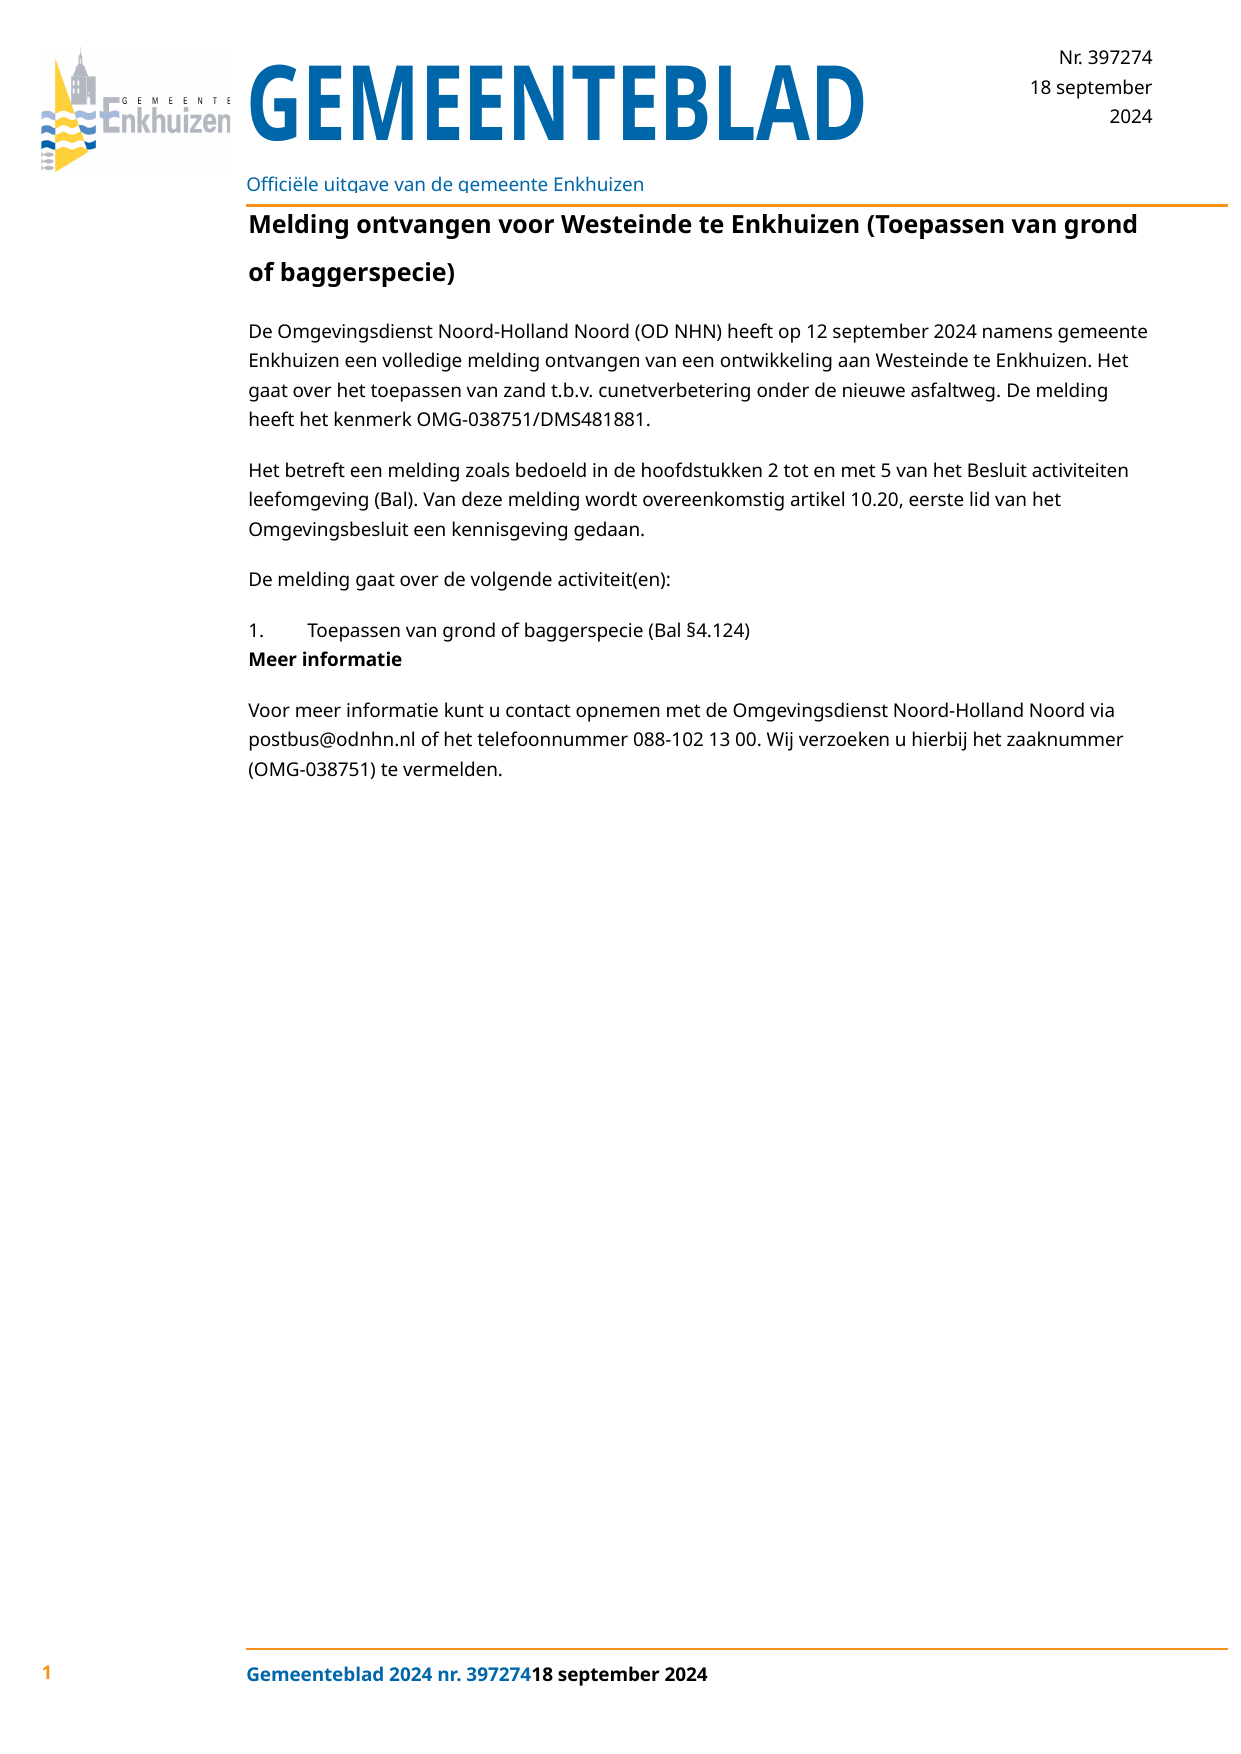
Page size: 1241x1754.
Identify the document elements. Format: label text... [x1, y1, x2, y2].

text Het betreft een melding zoals bedoeld in de hoofdstukken 2 tot en met 5 van het Besluit activiteiten leefomgeving (Bal). Van deze melding wordt overeenkomstig artikel 10.20, eerste lid van het Omgevingsbesluit een kennisgeving gedaan. [248, 457, 1152, 542]
text Meer informatie [248, 647, 1152, 672]
text De Omgevingsdienst Noord-Holland Noord (OD NHN) heeft op 12 september 2024 namens gemeente Enkhuizen een volledige melding ontvangen van een ontwikkeling aan Westeinde te Enkhuizen. Het gaat over het toepassen van zand t.b.v. cunetverbetering onder de nieuwe asfaltweg. De melding heeft het kenmerk OMG-038751/DMS481881. [248, 318, 1152, 432]
text Melding ontvangen voor Westeinde te Enkhuizen (Toepassen van grond of baggerspecie) [248, 207, 1152, 288]
text Voor meer informatie kunt u contact opnemen met de Omgevingsdienst Noord-Holland Noord via postbus@odnhn.nl of het telefoonnummer 088-102 13 00. Wij verzoeken u hierbij het zaaknummer (OMG-038751) te vermelden. [248, 697, 1152, 782]
picture [41, 47, 231, 172]
list Toepassen van grond of baggerspecie (Bal §4.124) [248, 617, 1152, 643]
text De melding gaat over de volgende activiteit(en): [248, 567, 1152, 592]
